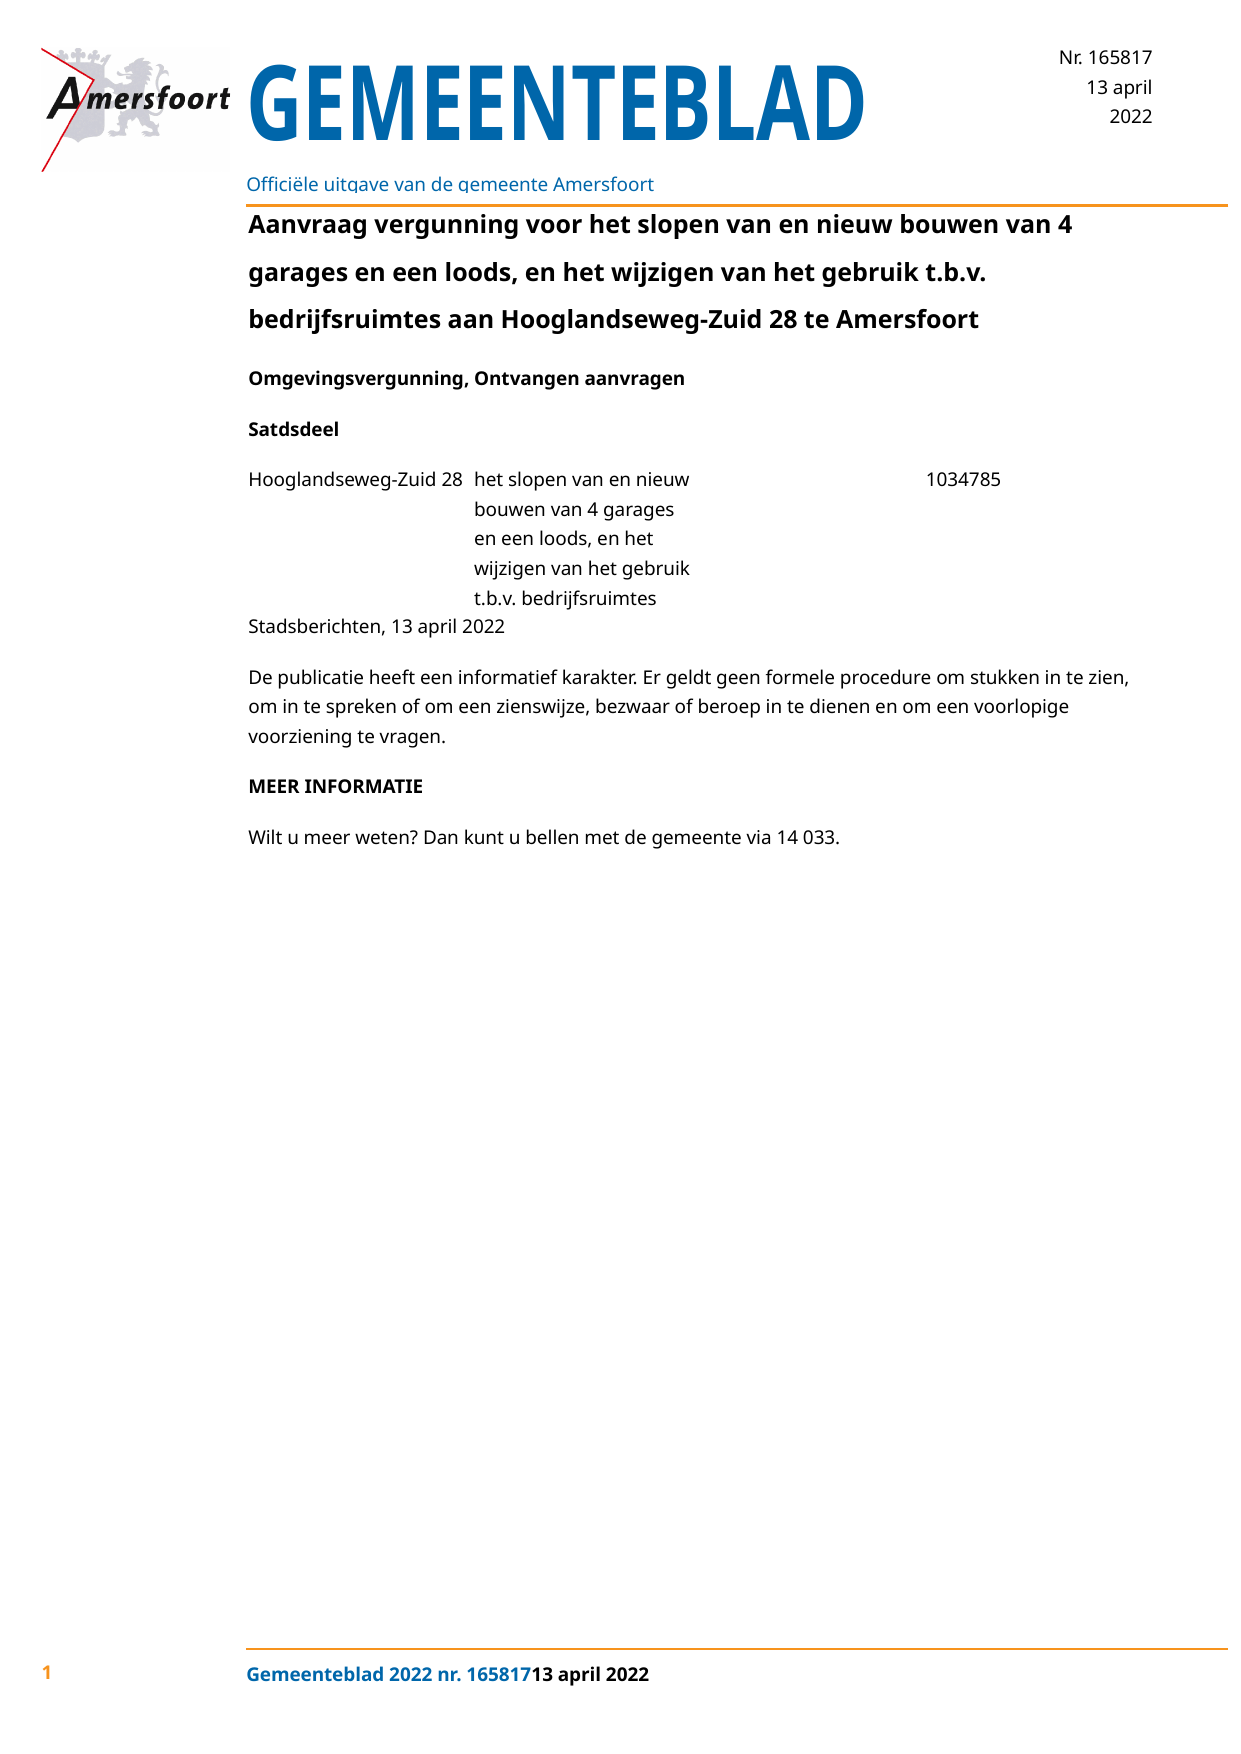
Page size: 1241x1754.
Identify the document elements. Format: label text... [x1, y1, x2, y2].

table_header het slopen van en nieuw bouwen van 4 garages en een loods, en het wijzigen van het gebruik t.b.v. bedrijfsruimtes [474, 466, 700, 611]
text Aanvraag vergunning voor het slopen van en nieuw bouwen van 4 garages en een loods, en het wijzigen van het gebruik t.b.v. bedrijfsruimtes aan Hooglandseweg-Zuid 28 te Amersfoort [248, 207, 1152, 336]
text MEER INFORMATIE [248, 774, 1152, 799]
table_header 1034785 [926, 466, 1152, 611]
text Wilt u meer weten? Dan kunt u bellen met de gemeente via 14 033. [248, 824, 1152, 850]
picture [41, 47, 231, 172]
text Satdsdeel [248, 416, 1152, 442]
table_header Hooglandseweg-Zuid 28 [248, 466, 474, 611]
table_header [700, 466, 926, 611]
text Omgevingsvergunning, Ontvangen aanvragen [248, 366, 1152, 391]
text Stadsberichten, 13 april 2022 [248, 614, 1152, 639]
text De publicatie heeft een informatief karakter. Er geldt geen formele procedure om stukken in te zien, om in te spreken of om een zienswijze, bezwaar of beroep in te dienen en om een voorlopige voorziening te vragen. [248, 664, 1152, 749]
